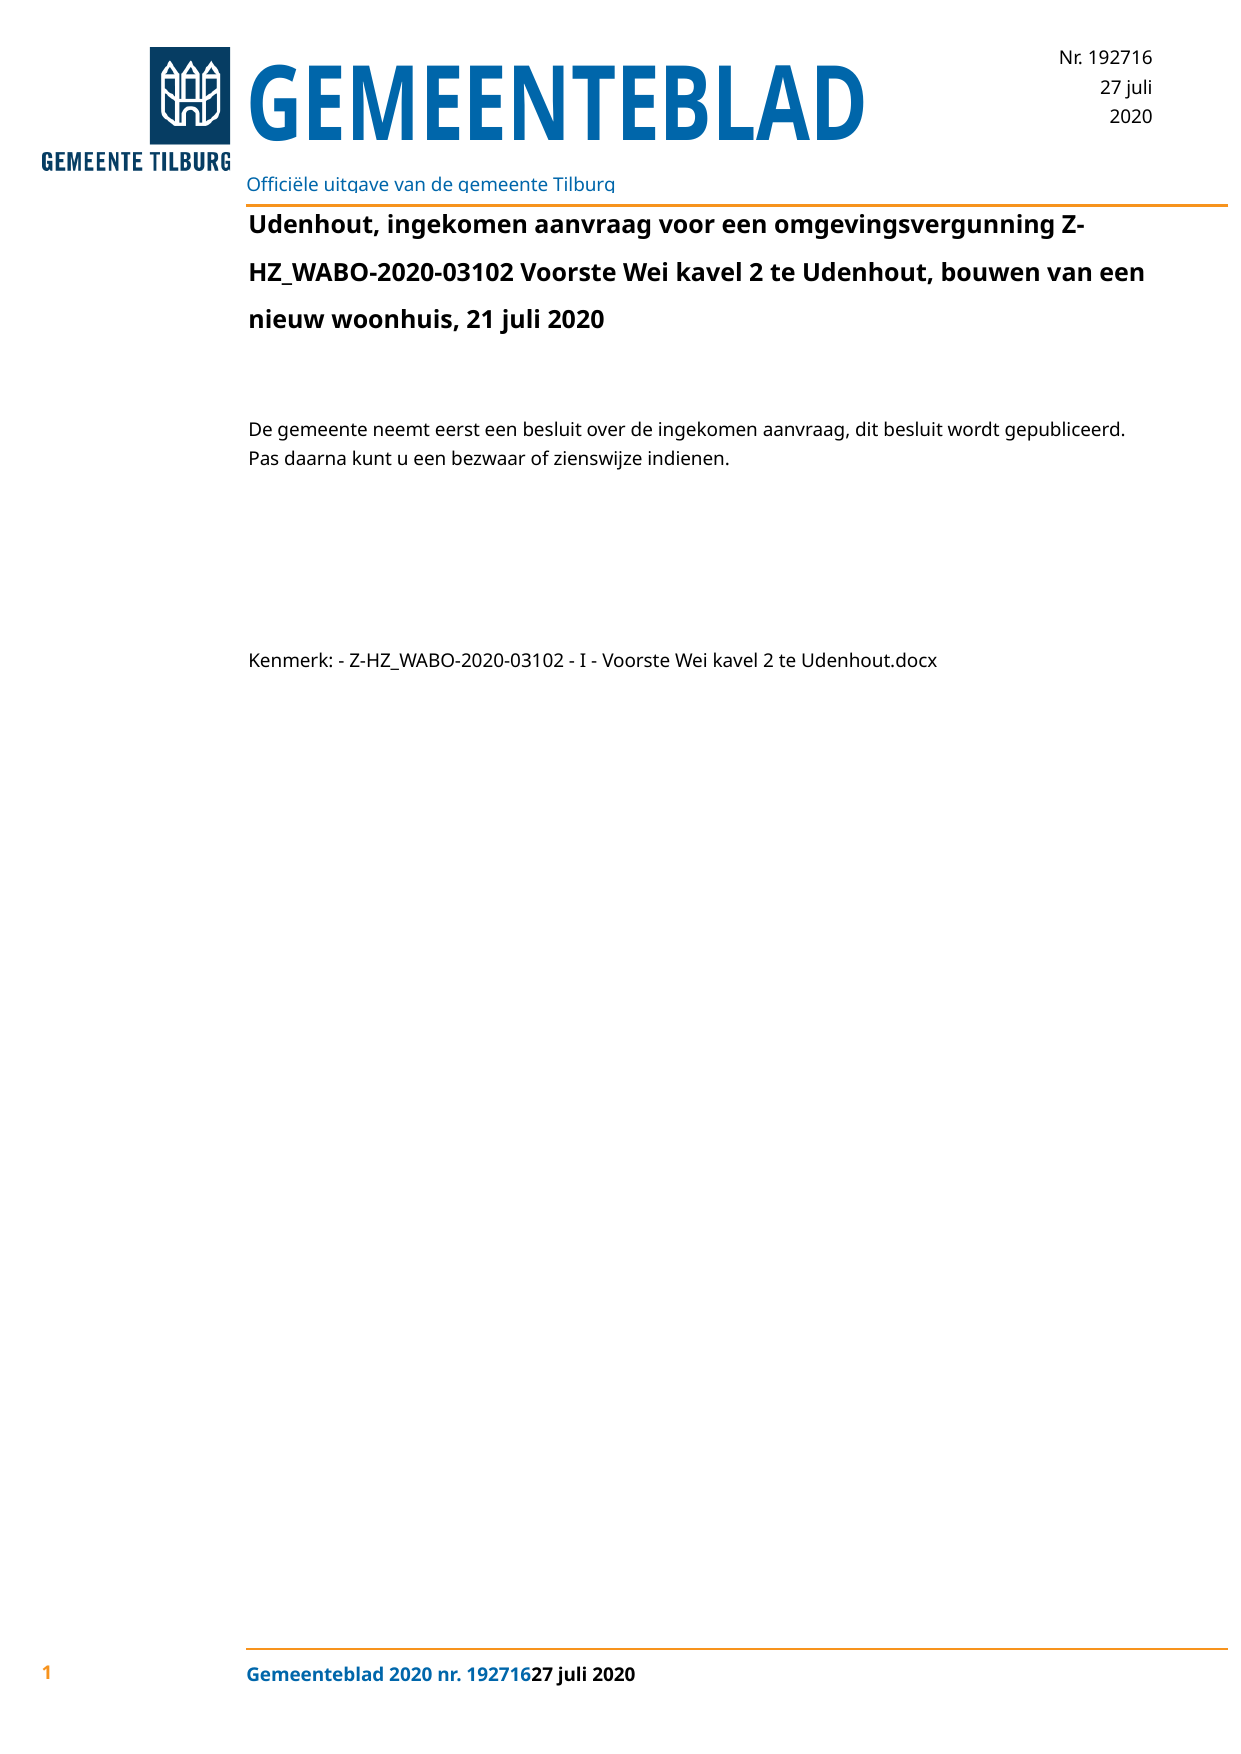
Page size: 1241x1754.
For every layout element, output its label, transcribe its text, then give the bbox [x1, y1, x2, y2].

picture [41, 47, 231, 172]
text De gemeente neemt eerst een besluit over de ingekomen aanvraag, dit besluit wordt gepubliceerd. Pas daarna kunt u een bezwaar of zienswijze indienen. [248, 416, 1152, 471]
text Udenhout, ingekomen aanvraag voor een omgevingsvergunning Z-HZ_WABO-2020-03102 Voorste Wei kavel 2 te Udenhout, bouwen van een nieuw woonhuis, 21 juli 2020 [248, 207, 1152, 336]
text Kenmerk: - Z-HZ_WABO-2020-03102 - I - Voorste Wei kavel 2 te Udenhout.docx [248, 647, 1152, 673]
